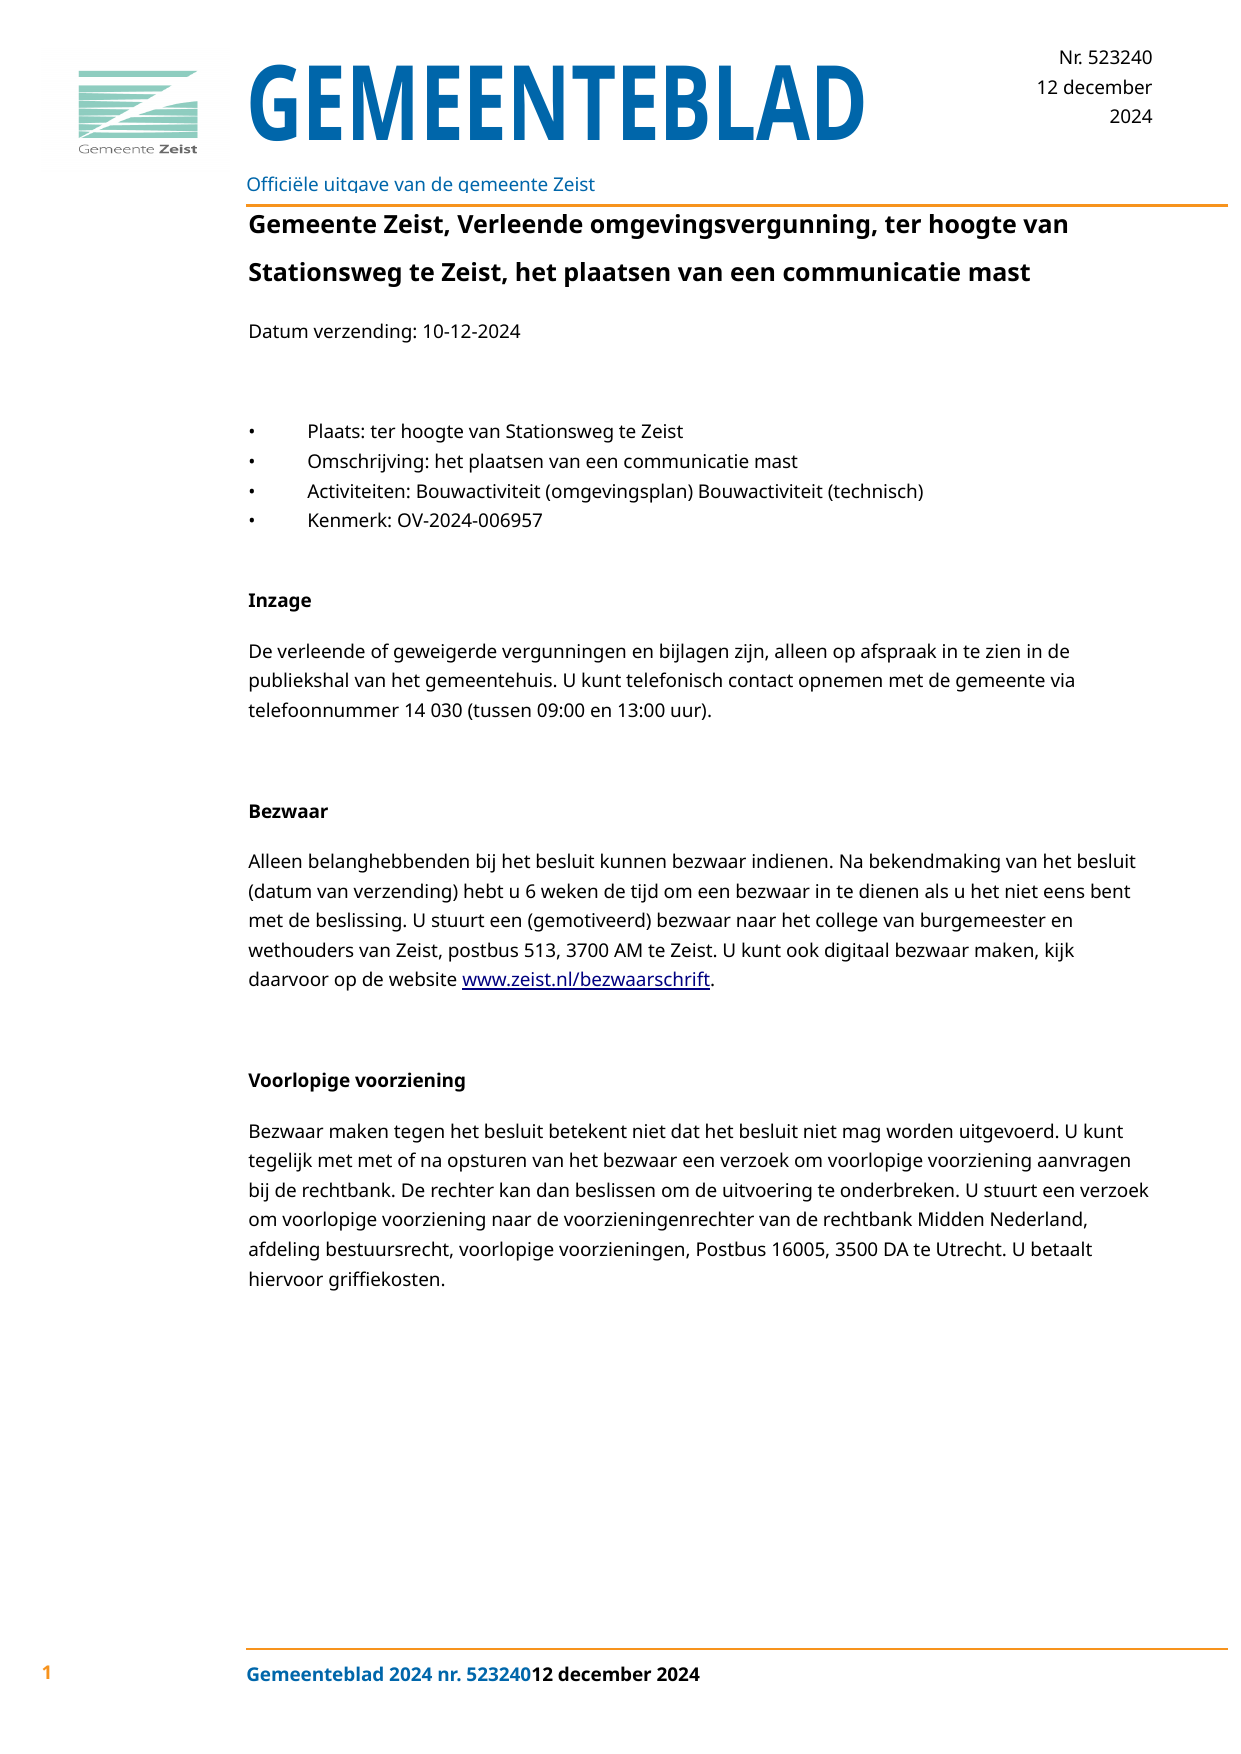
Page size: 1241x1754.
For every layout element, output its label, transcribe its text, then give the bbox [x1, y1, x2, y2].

text Datum verzending: 10-12-2024 [248, 318, 1152, 344]
list Kenmerk: OV-2024-006957 [248, 507, 1152, 533]
text Bezwaar [248, 798, 1152, 824]
text Bezwaar maken tegen het besluit betekent niet dat het besluit niet mag worden uitgevoerd. U kunt tegelijk met met of na opsturen van het bezwaar een verzoek om voorlopige voorziening aanvragen bij de rechtbank. De rechter kan dan beslissen om de uitvoering te onderbreken. U stuurt een verzoek om voorlopige voorziening naar de voorzieningenrechter van de rechtbank Midden Nederland, afdeling bestuursrecht, voorlopige voorzieningen, Postbus 16005, 3500 DA te Utrecht. U betaalt hiervoor griffiekosten. [248, 1118, 1152, 1292]
text De verleende of geweigerde vergunningen en bijlagen zijn, alleen op afspraak in te zien in de publiekshal van het gemeentehuis. U kunt telefonisch contact opnemen met de gemeente via telefoonnummer 14 030 (tussen 09:00 en 13:00 uur). [248, 638, 1152, 723]
text Voorlopige voorziening [248, 1067, 1152, 1093]
text Alleen belanghebbenden bij het besluit kunnen bezwaar indienen. Na bekendmaking van het besluit (datum van verzending) hebt u 6 weken de tijd om een bezwaar in te dienen als u het niet eens bent met de beslissing. U stuurt een (gemotiveerd) bezwaar naar het college van burgemeester en wethouders van Zeist, postbus 513, 3700 AM te Zeist. U kunt ook digitaal bezwaar maken, kijk daarvoor op de website www.zeist.nl/bezwaarschrift. [248, 848, 1152, 992]
text Inzage [248, 587, 1152, 613]
picture [41, 47, 231, 172]
text Gemeente Zeist, Verleende omgevingsvergunning, ter hoogte van Stationsweg te Zeist, het plaatsen van een communicatie mast [248, 207, 1152, 288]
list Activiteiten: Bouwactiviteit (omgevingsplan) Bouwactiviteit (technisch) [248, 478, 1152, 504]
list Plaats: ter hoogte van Stationsweg te Zeist [248, 419, 1152, 444]
list Omschrijving: het plaatsen van een communicatie mast [248, 448, 1152, 474]
